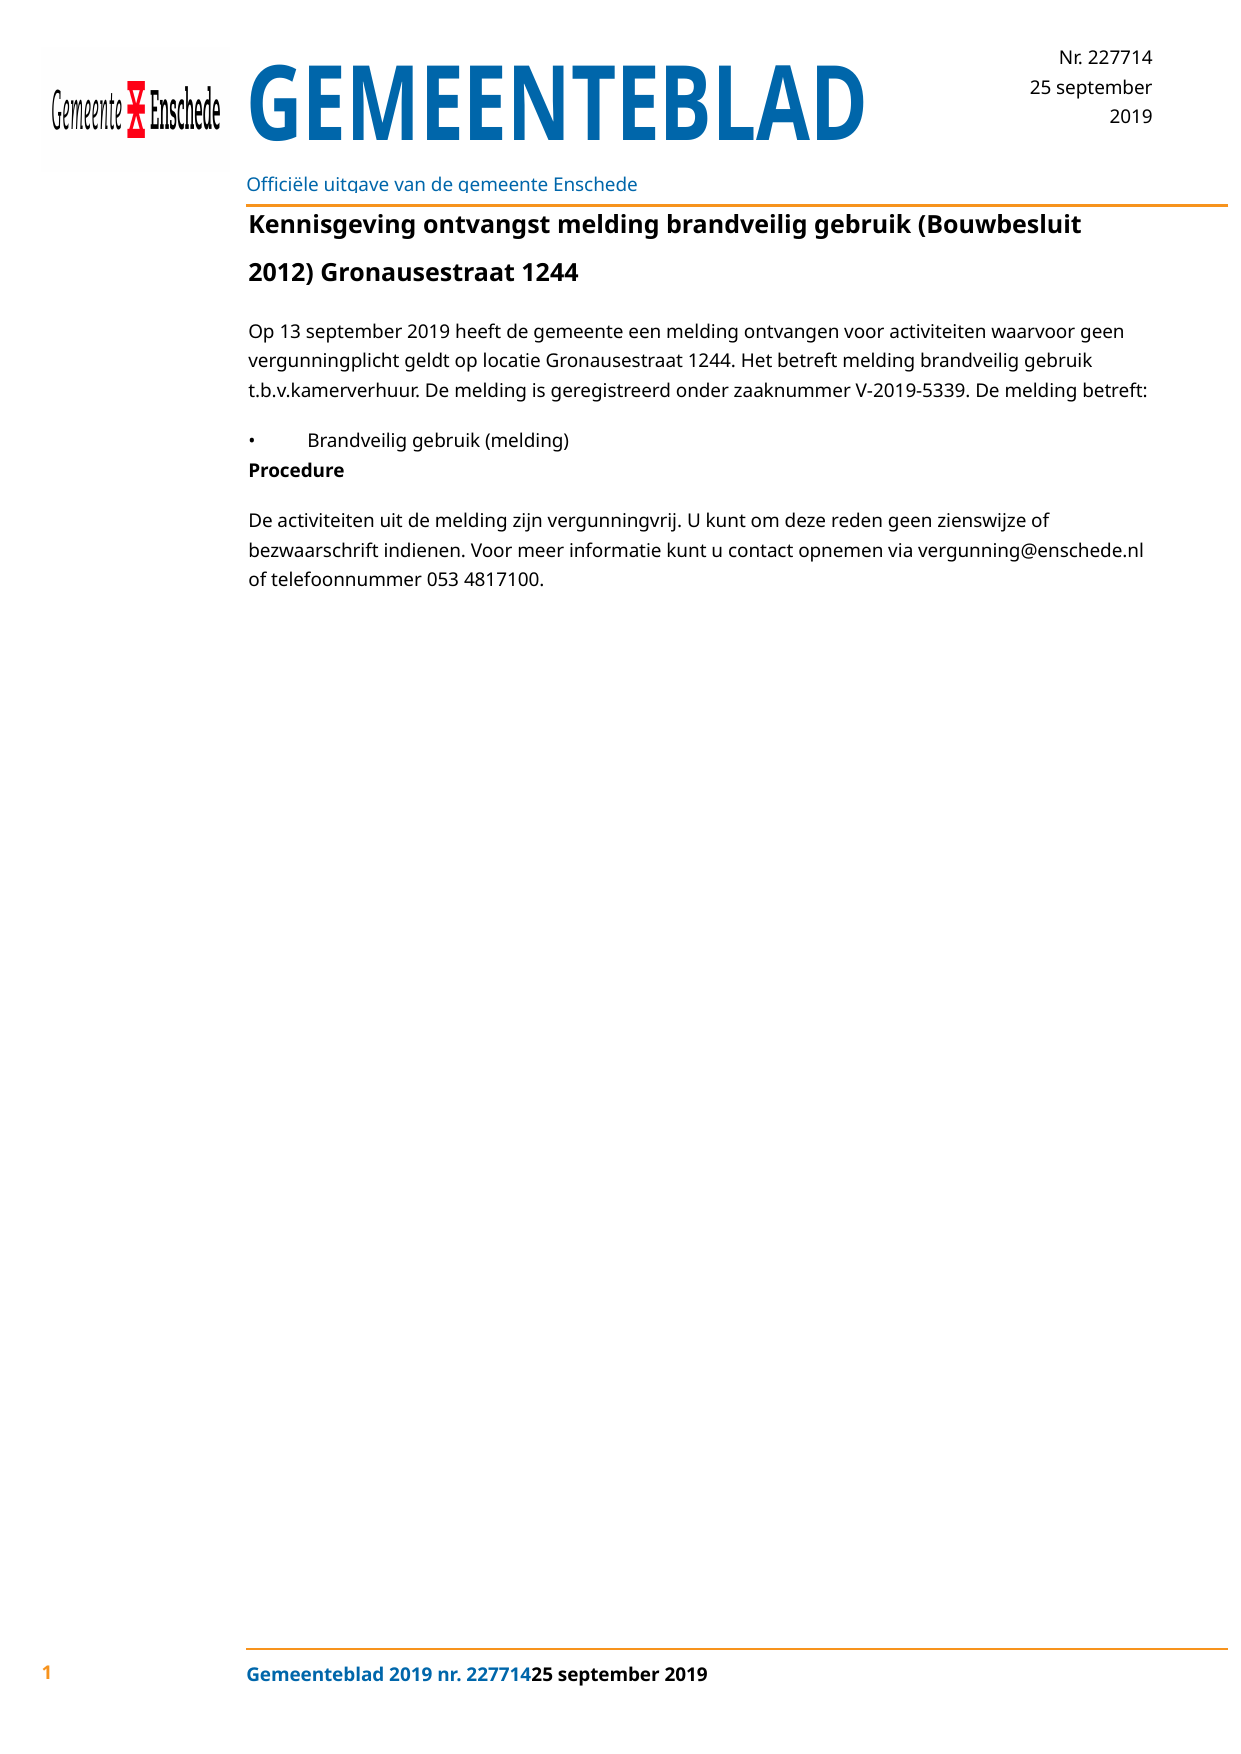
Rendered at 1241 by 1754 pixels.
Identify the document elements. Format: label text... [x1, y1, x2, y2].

text Kennisgeving ontvangst melding brandveilig gebruik (Bouwbesluit 2012) Gronausestraat 1244 [248, 207, 1152, 288]
text Procedure [248, 457, 1152, 483]
picture [41, 47, 231, 172]
text Op 13 september 2019 heeft de gemeente een melding ontvangen voor activiteiten waarvoor geen vergunningplicht geldt op locatie Gronausestraat 1244. Het betreft melding brandveilig gebruik t.b.v.kamerverhuur. De melding is geregistreerd onder zaaknummer V-2019-5339. De melding betreft: [248, 318, 1152, 403]
text De activiteiten uit de melding zijn vergunningvrij. U kunt om deze reden geen zienswijze of bezwaarschrift indienen. Voor meer informatie kunt u contact opnemen via vergunning@enschede.nl of telefoonnummer 053 4817100. [248, 507, 1152, 592]
list Brandveilig gebruik (melding) [248, 427, 1152, 453]
